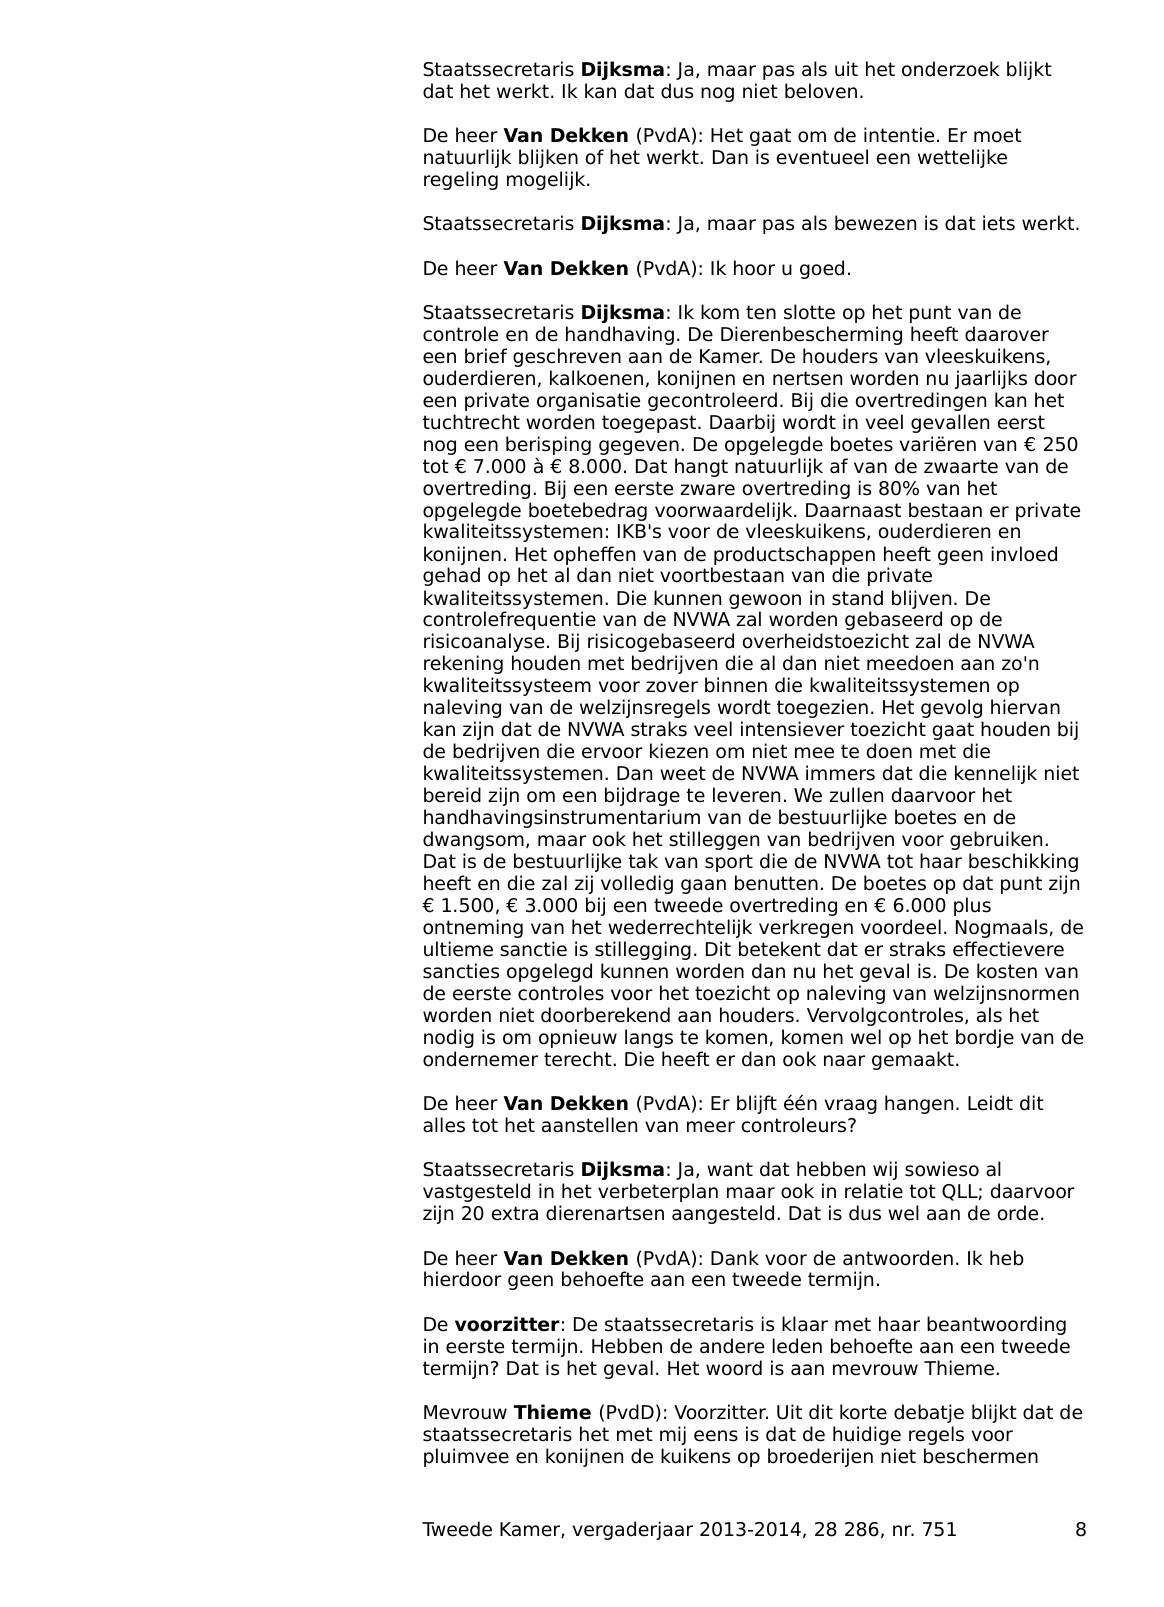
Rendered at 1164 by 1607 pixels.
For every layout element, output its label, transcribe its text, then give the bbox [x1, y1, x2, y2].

text Staatssecretaris Dijksma: Ja, want dat hebben wij sowieso al vastgesteld in het verbeterplan maar ook in relatie tot QLL; daarvoor zijn 20 extra dierenartsen aangesteld. Dat is dus wel aan de orde. [422, 1159, 1087, 1225]
text De heer Van Dekken (PvdA): Dank voor de antwoorden. Ik heb hierdoor geen behoefte aan een tweede termijn. [422, 1247, 1087, 1291]
text Staatssecretaris Dijksma: Ja, maar pas als uit het onderzoek blijkt dat het werkt. Ik kan dat dus nog niet beloven. [422, 59, 1087, 103]
text De voorzitter: De staatssecretaris is klaar met haar beantwoording in eerste termijn. Hebben de andere leden behoefte aan een tweede termijn? Dat is het geval. Het woord is aan mevrouw Thieme. [422, 1313, 1087, 1379]
text De heer Van Dekken (PvdA): Het gaat om de intentie. Er moet natuurlijk blijken of het werkt. Dan is eventueel een wettelijke regeling mogelijk. [422, 125, 1087, 191]
text Staatssecretaris Dijksma: Ja, maar pas als bewezen is dat iets werkt. [422, 213, 1087, 235]
text De heer Van Dekken (PvdA): Er blijft één vraag hangen. Leidt dit alles tot het aanstellen van meer controleurs? [422, 1093, 1087, 1137]
text De heer Van Dekken (PvdA): Ik hoor u goed. [422, 257, 1087, 279]
text Staatssecretaris Dijksma: Ik kom ten slotte op het punt van de controle en de handhaving. De Dierenbescherming heeft daarover een brief geschreven aan de Kamer. De houders van vleeskuikens, ouderdieren, kalkoenen, konijnen en nertsen worden nu jaarlijks door een private organisatie gecontroleerd. Bij die overtredingen kan het tuchtrecht worden toegepast. Daarbij wordt in veel gevallen eerst nog een berisping gegeven. De opgelegde boetes variëren van € 250 tot € 7.000 à € 8.000. Dat hangt natuurlijk af van de zwaarte van de overtreding. Bij een eerste zware overtreding is 80% van het opgelegde boetebedrag voorwaardelijk. Daarnaast bestaan er private kwaliteitssystemen: IKB's voor de vleeskuikens, ouderdieren en konijnen. Het opheffen van de productschappen heeft geen invloed gehad op het al dan niet voortbestaan van die private kwaliteitssystemen. Die kunnen gewoon in stand blijven. De controlefrequentie van de NVWA zal worden gebaseerd op de risicoanalyse. Bij risicogebaseerd overheidstoezicht zal de NVWA rekening houden met bedrijven die al dan niet meedoen aan zo'n kwaliteitssysteem voor zover binnen die kwaliteitssystemen op naleving van de welzijnsregels wordt toegezien. Het gevolg hiervan kan zijn dat de NVWA straks veel intensiever toezicht gaat houden bij de bedrijven die ervoor kiezen om niet mee te doen met die kwaliteitssystemen. Dan weet de NVWA immers dat die kennelijk niet bereid zijn om een bijdrage te leveren. We zullen daarvoor het handhavingsinstrumentarium van de bestuurlijke boetes en de dwangsom, maar ook het stilleggen van bedrijven voor gebruiken. Dat is de bestuurlijke tak van sport die de NVWA tot haar beschikking heeft en die zal zij volledig gaan benutten. De boetes op dat punt zijn € 1.500, € 3.000 bij een tweede overtreding en € 6.000 plus ontneming van het wederrechtelijk verkregen voordeel. Nogmaals, de ultieme sanctie is stillegging. Dit betekent dat er straks effectievere sancties opgelegd kunnen worden dan nu het geval is. De kosten van de eerste controles voor het toezicht op naleving van welzijnsnormen worden niet doorberekend aan houders. Vervolgcontroles, als het nodig is om opnieuw langs te komen, komen wel op het bordje van de ondernemer terecht. Die heeft er dan ook naar gemaakt. [422, 302, 1087, 1071]
text Mevrouw Thieme (PvdD): Voorzitter. Uit dit korte debatje blijkt dat de staatssecretaris het met mij eens is dat de huidige regels voor pluimvee en konijnen de kuikens op broederijen niet beschermen [422, 1402, 1087, 1468]
